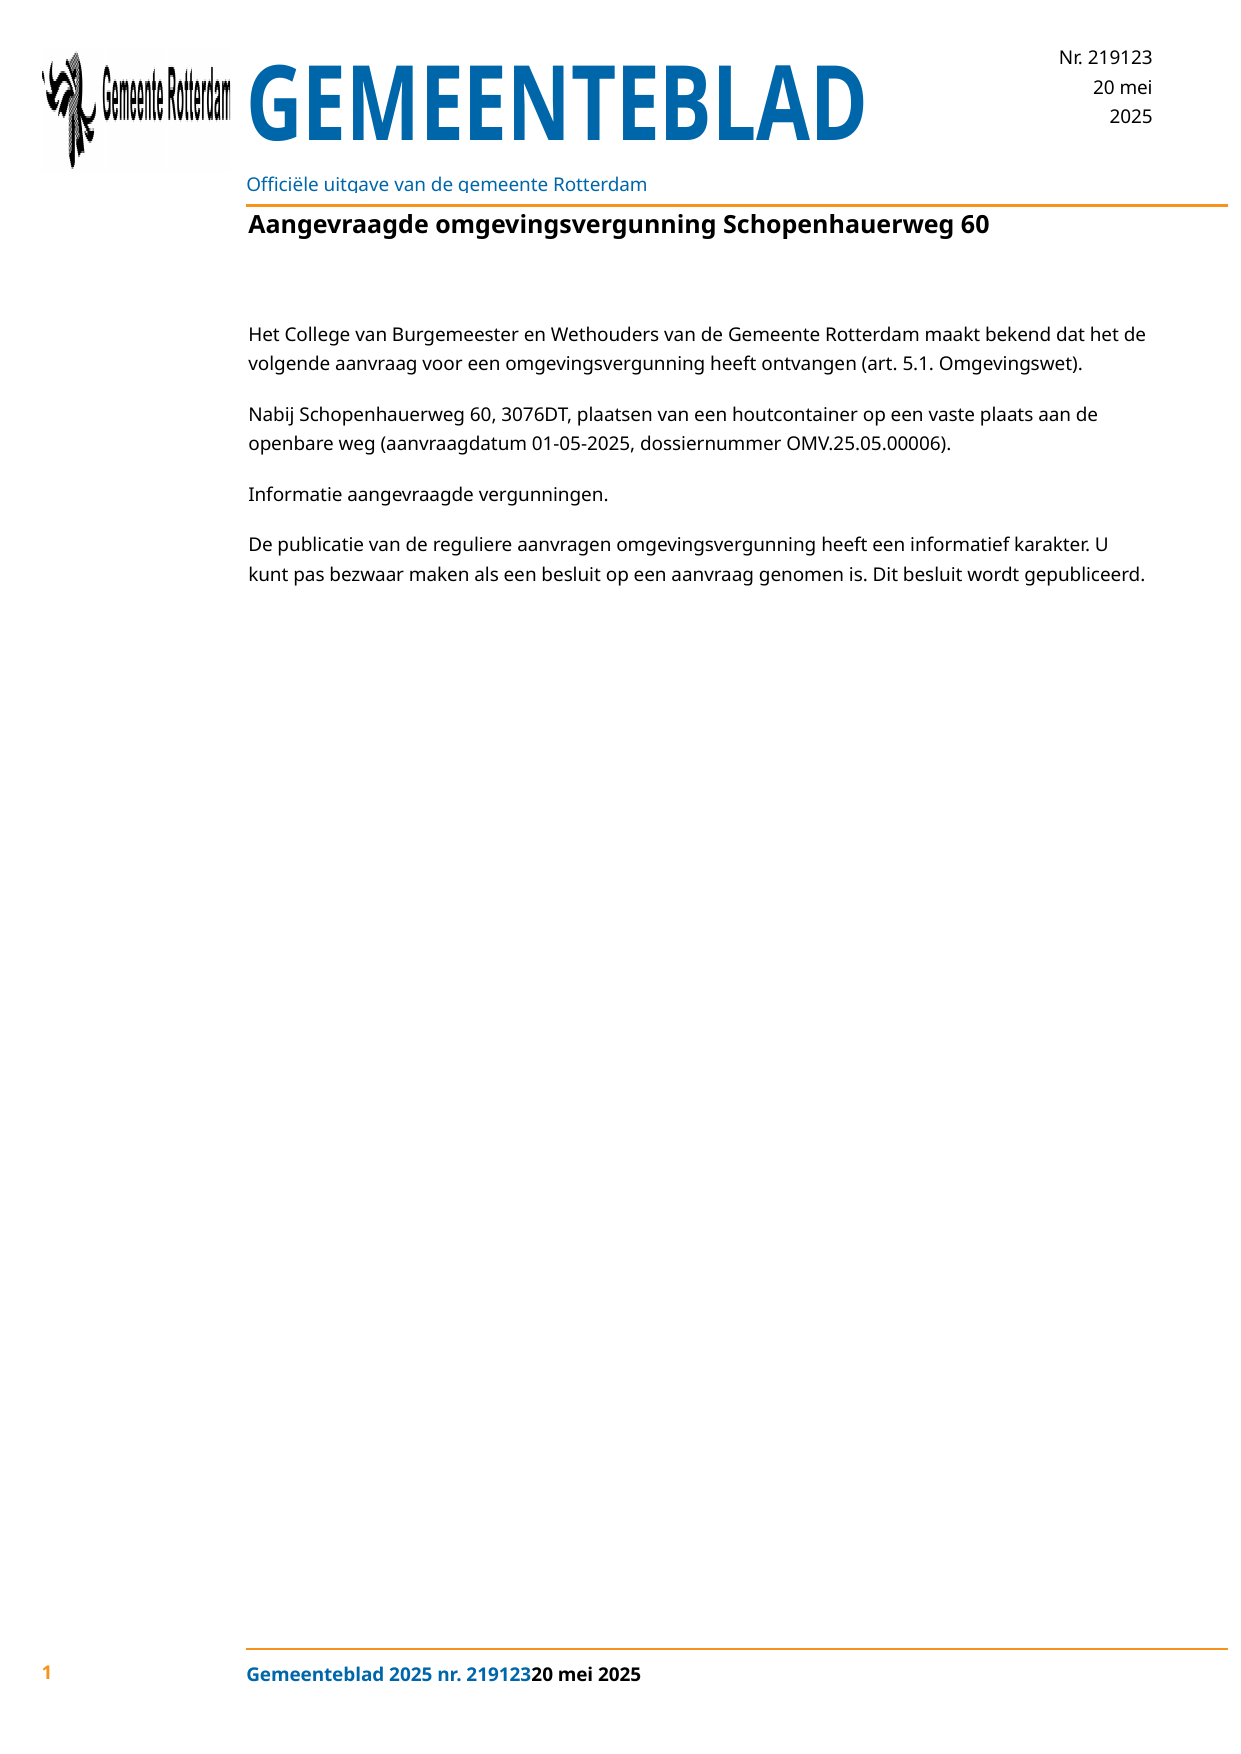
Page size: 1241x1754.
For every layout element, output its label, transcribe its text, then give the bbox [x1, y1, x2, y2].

text Informatie aangevraagde vergunningen. [248, 481, 1152, 506]
text De publicatie van de reguliere aanvragen omgevingsvergunning heeft een informatief karakter. U kunt pas bezwaar maken als een besluit op een aanvraag genomen is. Dit besluit wordt gepubliceerd. [248, 531, 1152, 586]
picture [41, 47, 231, 172]
text Het College van Burgemeester en Wethouders van de Gemeente Rotterdam maakt bekend dat het de volgende aanvraag voor een omgevingsvergunning heeft ontvangen (art. 5.1. Omgevingswet). [248, 321, 1152, 376]
text Nabij Schopenhauerweg 60, 3076DT, plaatsen van een houtcontainer op een vaste plaats aan de openbare weg (aanvraagdatum 01-05-2025, dossiernummer OMV.25.05.00006). [248, 401, 1152, 456]
text Aangevraagde omgevingsvergunning Schopenhauerweg 60 [248, 207, 1152, 241]
